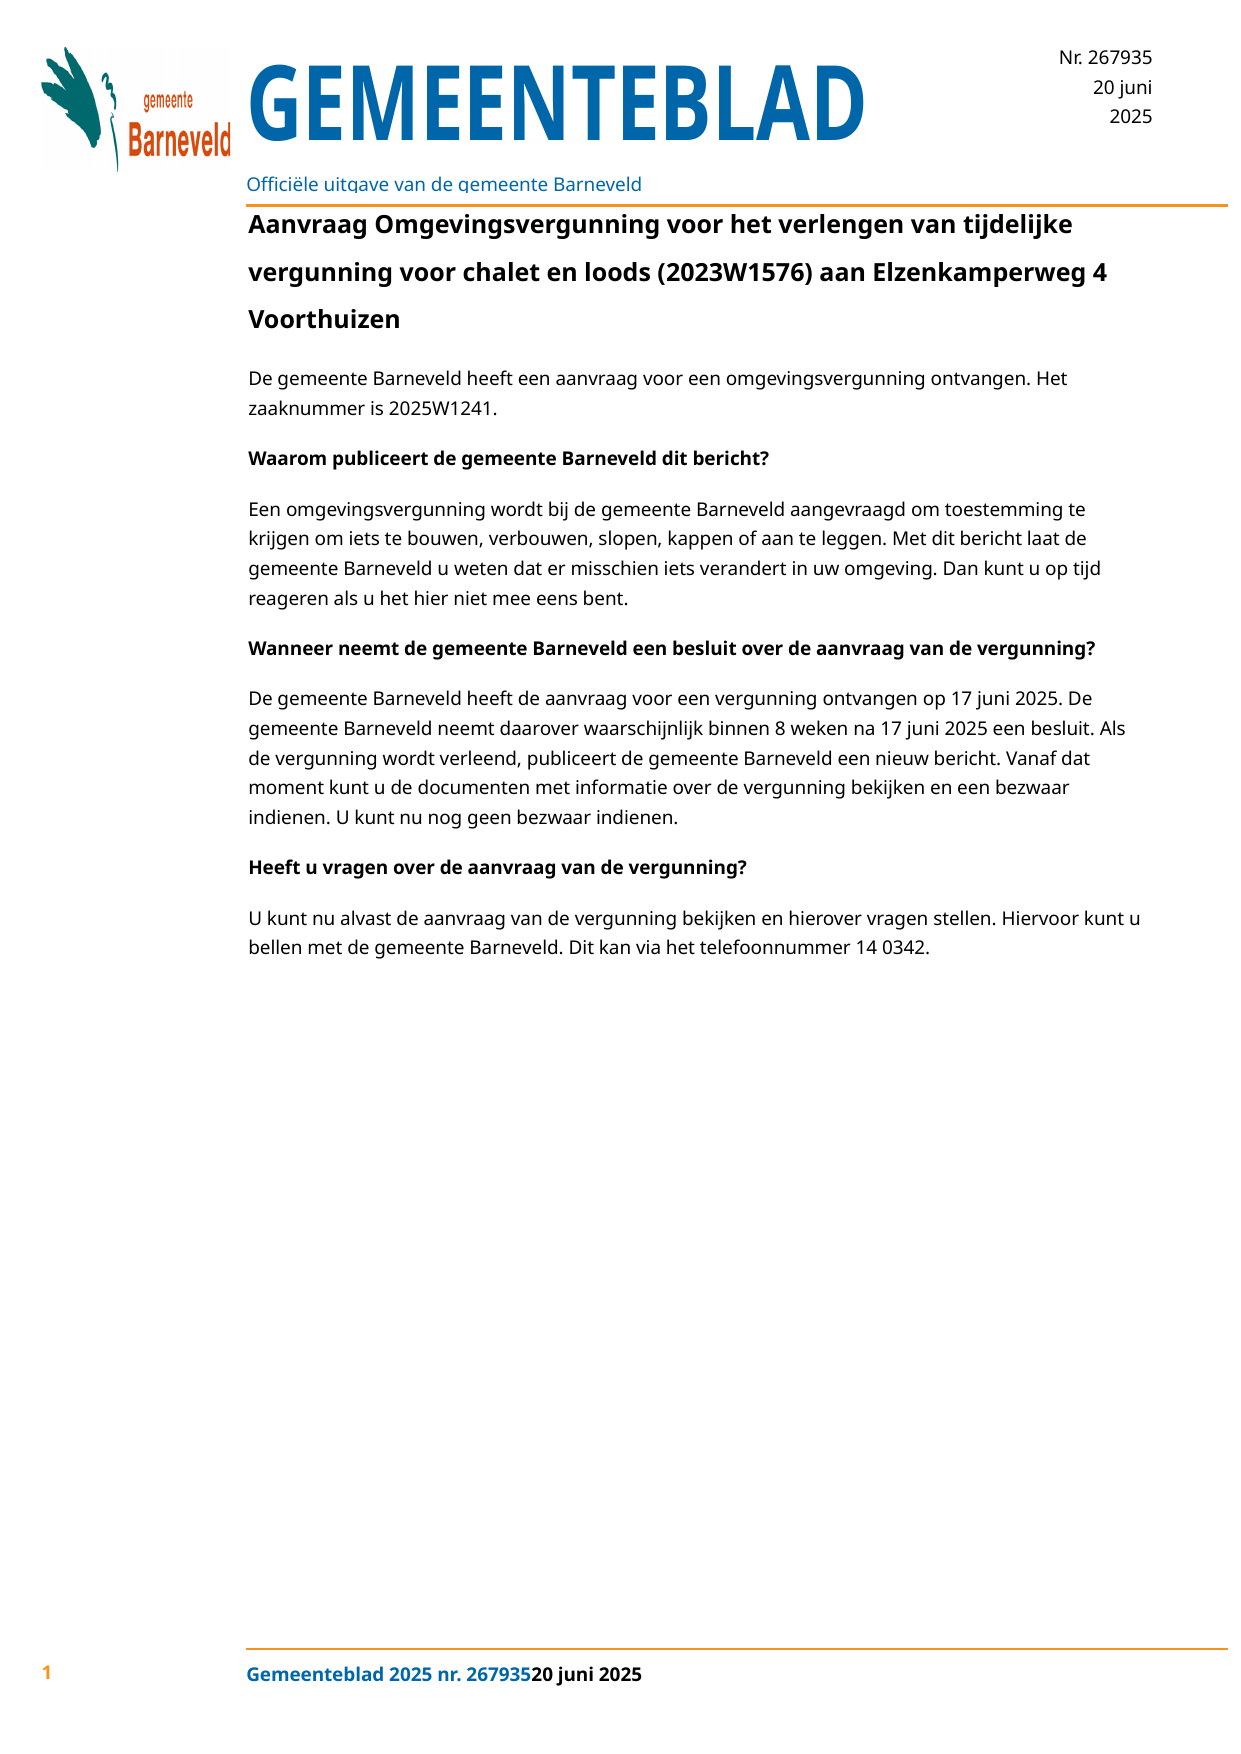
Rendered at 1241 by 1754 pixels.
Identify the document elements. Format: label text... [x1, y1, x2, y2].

text Aanvraag Omgevingsvergunning voor het verlengen van tijdelijke vergunning voor chalet en loods (2023W1576) aan Elzenkamperweg 4 Voorthuizen [248, 207, 1152, 336]
text Waarom publiceert de gemeente Barneveld dit bericht? [248, 446, 1152, 471]
text Een omgevingsvergunning wordt bij de gemeente Barneveld aangevraagd om toestemming te krijgen om iets te bouwen, verbouwen, slopen, kappen of aan te leggen. Met dit bericht laat de gemeente Barneveld u weten dat er misschien iets verandert in uw omgeving. Dan kunt u op tijd reageren als u het hier niet mee eens bent. [248, 496, 1152, 610]
text De gemeente Barneveld heeft een aanvraag voor een omgevingsvergunning ontvangen. Het zaaknummer is 2025W1241. [248, 366, 1152, 421]
text De gemeente Barneveld heeft de aanvraag voor een vergunning ontvangen op 17 juni 2025. De gemeente Barneveld neemt daarover waarschijnlijk binnen 8 weken na 17 juni 2025 een besluit. Als de vergunning wordt verleend, publiceert de gemeente Barneveld een nieuw bericht. Vanaf dat moment kunt u de documenten met informatie over de vergunning bekijken en een bezwaar indienen. U kunt nu nog geen bezwaar indienen. [248, 686, 1152, 829]
text U kunt nu alvast de aanvraag van de vergunning bekijken en hierover vragen stellen. Hiervoor kunt u bellen met de gemeente Barneveld. Dit kan via het telefoonnummer 14 0342. [248, 905, 1152, 960]
picture [41, 47, 231, 172]
text Wanneer neemt de gemeente Barneveld een besluit over de aanvraag van de vergunning? [248, 635, 1152, 661]
text Heeft u vragen over de aanvraag van de vergunning? [248, 854, 1152, 880]
